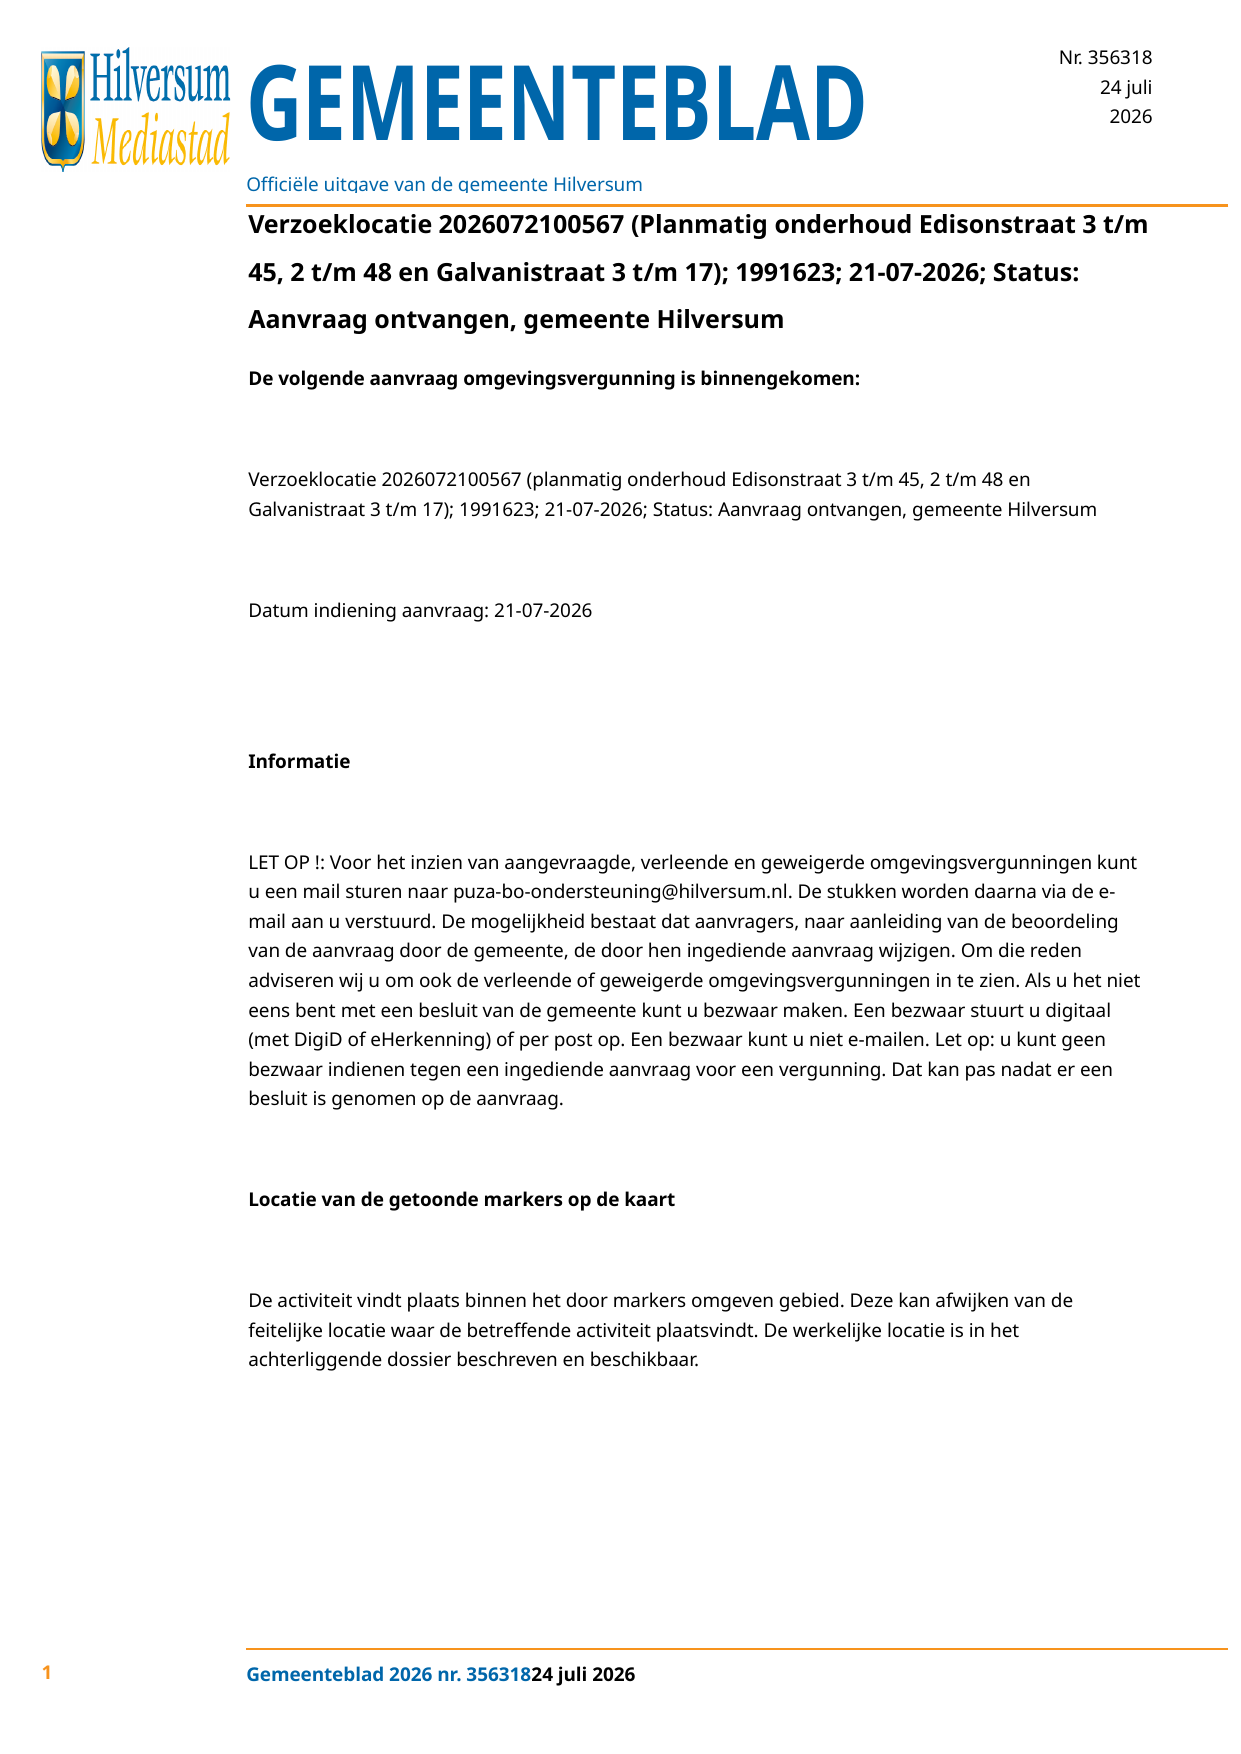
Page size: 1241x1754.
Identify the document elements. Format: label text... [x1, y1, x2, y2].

text Verzoeklocatie 2026072100567 (planmatig onderhoud Edisonstraat 3 t/m 45, 2 t/m 48 en Galvanistraat 3 t/m 17); 1991623; 21-07-2026; Status: Aanvraag ontvangen, gemeente Hilversum [248, 466, 1152, 522]
text Locatie van de getoonde markers op de kaart [248, 1186, 1152, 1212]
text De volgende aanvraag omgevingsvergunning is binnengekomen: [248, 366, 1152, 391]
text LET OP !: Voor het inzien van aangevraagde, verleende en geweigerde omgevingsvergunningen kunt u een mail sturen naar puza-bo-ondersteuning@hilversum.nl. De stukken worden daarna via de e-mail aan u verstuurd. De mogelijkheid bestaat dat aanvragers, naar aanleiding van de beoordeling van de aanvraag door de gemeente, de door hen ingediende aanvraag wijzigen. Om die reden adviseren wij u om ook de verleende of geweigerde omgevingsvergunningen in te zien. Als u het niet eens bent met een besluit van de gemeente kunt u bezwaar maken. Een bezwaar stuurt u digitaal (met DigiD of eHerkenning) of per post op. Een bezwaar kunt u niet e-mailen. Let op: u kunt geen bezwaar indienen tegen een ingediende aanvraag voor een vergunning. Dat kan pas nadat er een besluit is genomen op de aanvraag. [248, 849, 1152, 1111]
text Datum indiening aanvraag: 21-07-2026 [248, 597, 1152, 622]
text Informatie [248, 748, 1152, 774]
picture [41, 47, 231, 172]
text De activiteit vindt plaats binnen het door markers omgeven gebied. Deze kan afwijken van de feitelijke locatie waar de betreffende activiteit plaatsvindt. De werkelijke locatie is in het achterliggende dossier beschreven en beschikbaar. [248, 1287, 1152, 1372]
text Verzoeklocatie 2026072100567 (Planmatig onderhoud Edisonstraat 3 t/m 45, 2 t/m 48 en Galvanistraat 3 t/m 17); 1991623; 21-07-2026; Status: Aanvraag ontvangen, gemeente Hilversum [248, 207, 1152, 336]
